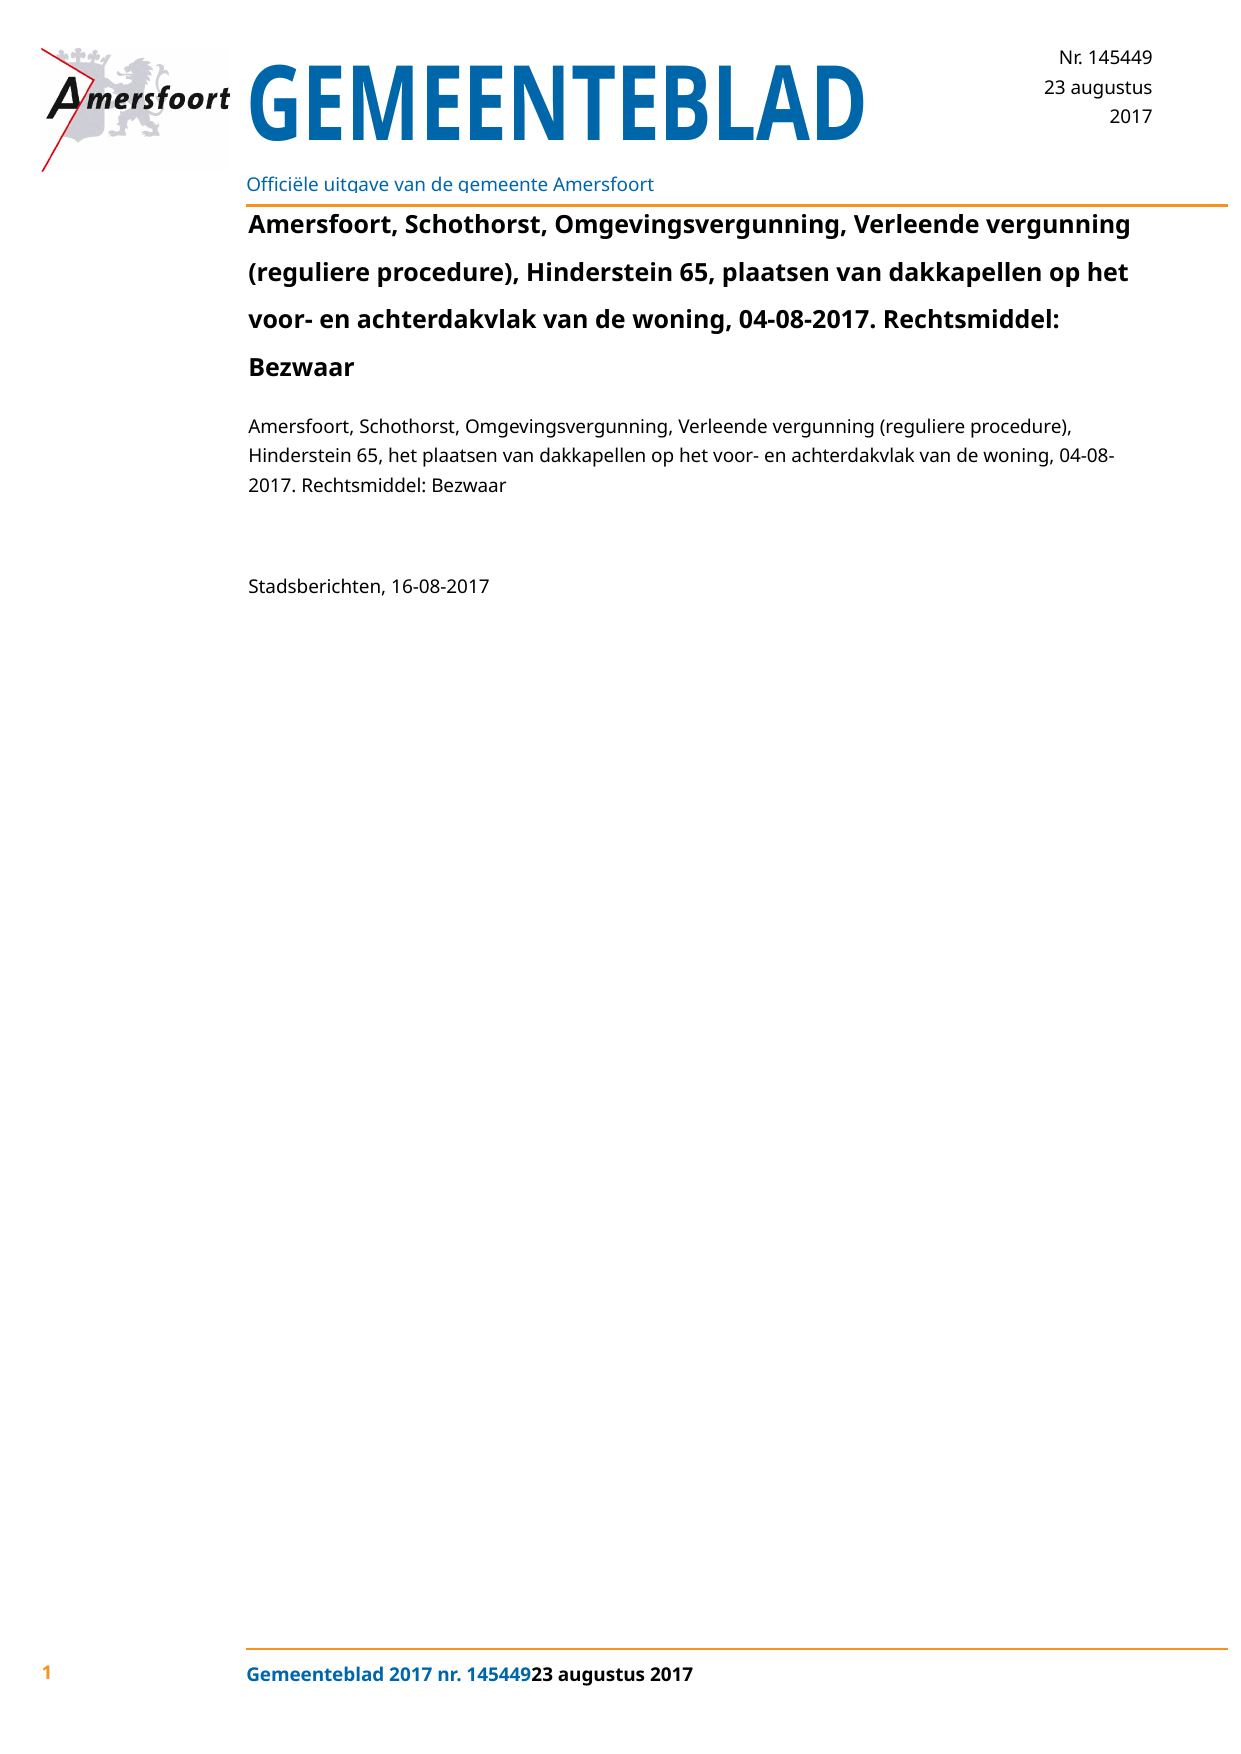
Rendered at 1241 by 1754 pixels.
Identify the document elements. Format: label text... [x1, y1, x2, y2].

text Amersfoort, Schothorst, Omgevingsvergunning, Verleende vergunning (reguliere procedure), Hinderstein 65, het plaatsen van dakkapellen op het voor- en achterdakvlak van de woning, 04-08-2017. Rechtsmiddel: Bezwaar [248, 413, 1152, 498]
text Amersfoort, Schothorst, Omgevingsvergunning, Verleende vergunning (reguliere procedure), Hinderstein 65, plaatsen van dakkapellen op het voor- en achterdakvlak van de woning, 04-08-2017. Rechtsmiddel: Bezwaar [248, 207, 1152, 384]
text Stadsberichten, 16-08-2017 [248, 573, 1152, 599]
picture [41, 47, 231, 172]
